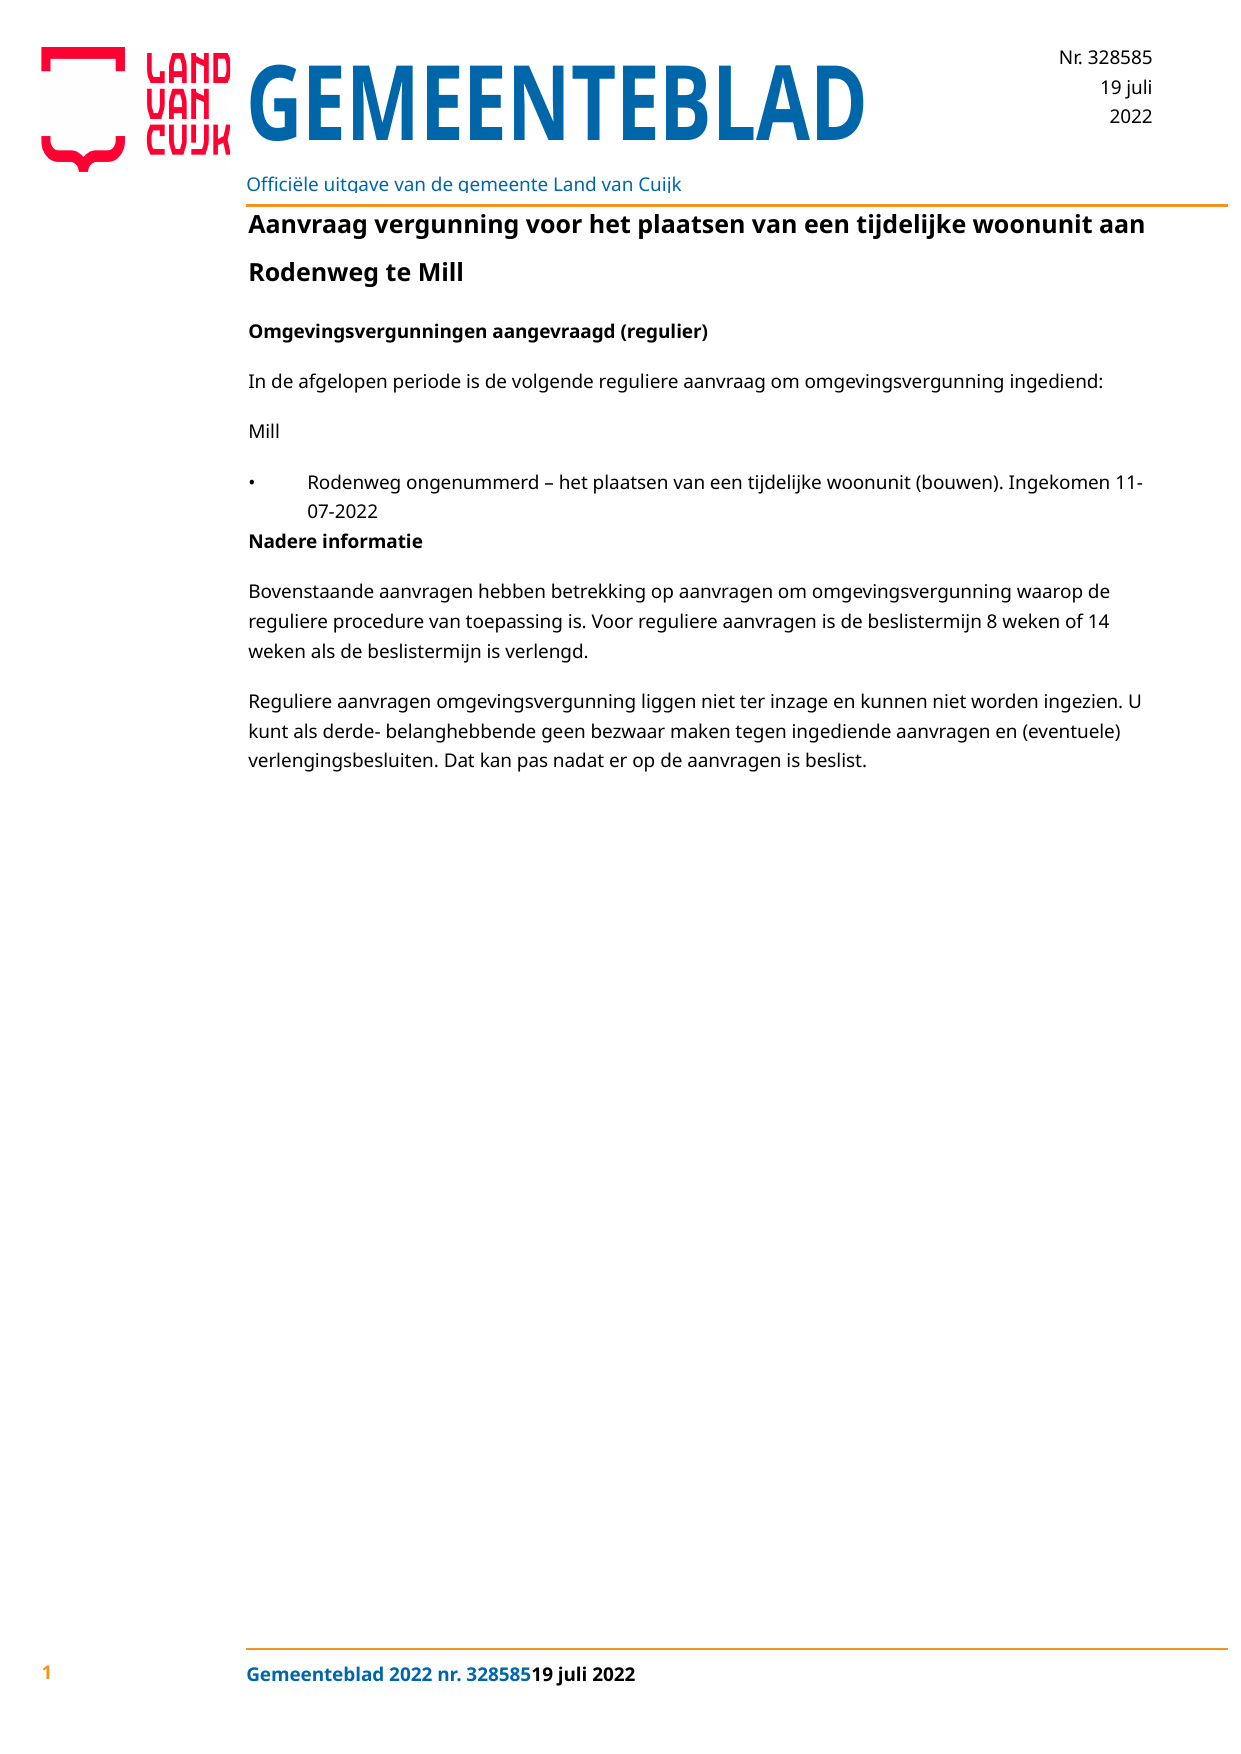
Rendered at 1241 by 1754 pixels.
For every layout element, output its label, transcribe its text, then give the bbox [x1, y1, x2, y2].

text Bovenstaande aanvragen hebben betrekking op aanvragen om omgevingsvergunning waarop de reguliere procedure van toepassing is. Voor reguliere aanvragen is de beslistermijn 8 weken of 14 weken als de beslistermijn is verlengd. [248, 579, 1152, 664]
text Omgevingsvergunningen aangevraagd (regulier) [248, 318, 1152, 344]
text Nadere informatie [248, 528, 1152, 554]
picture [41, 47, 231, 172]
list Rodenweg ongenummerd – het plaatsen van een tijdelijke woonunit (bouwen). Ingekomen 11-07-2022 [248, 469, 1152, 524]
text Aanvraag vergunning voor het plaatsen van een tijdelijke woonunit aan Rodenweg te Mill [248, 207, 1152, 288]
text In de afgelopen periode is de volgende reguliere aanvraag om omgevingsvergunning ingediend: [248, 368, 1152, 394]
text Reguliere aanvragen omgevingsvergunning liggen niet ter inzage en kunnen niet worden ingezien. U kunt als derde- belanghebbende geen bezwaar maken tegen ingediende aanvragen en (eventuele) verlengingsbesluiten. Dat kan pas nadat er op de aanvragen is beslist. [248, 688, 1152, 773]
text Mill [248, 419, 1152, 444]
